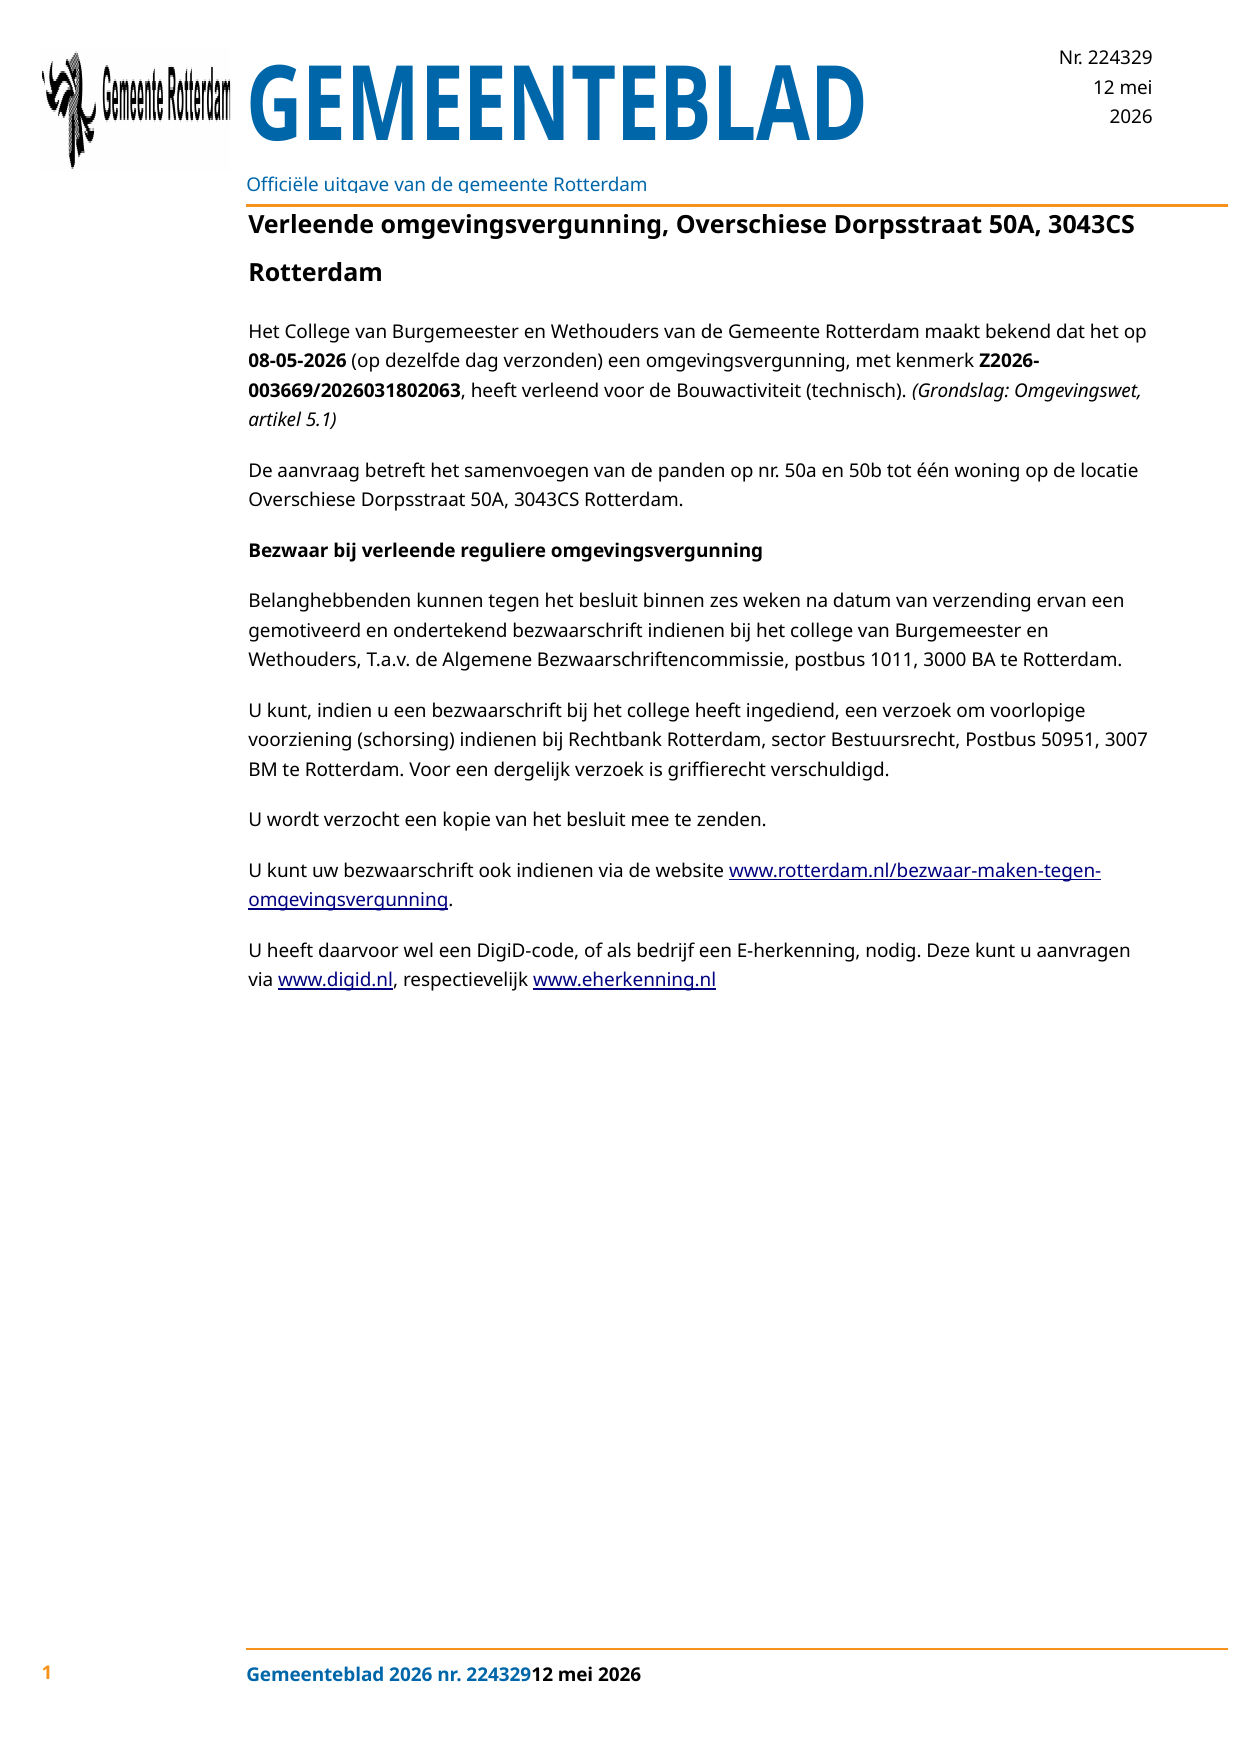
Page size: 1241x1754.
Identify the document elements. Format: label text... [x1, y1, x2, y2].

text U wordt verzocht een kopie van het besluit mee te zenden. [248, 807, 1152, 832]
text U kunt uw bezwaarschrift ook indienen via de website www.rotterdam.nl/bezwaar-maken-tegen-omgevingsvergunning. [248, 857, 1152, 912]
text Verleende omgevingsvergunning, Overschiese Dorpsstraat 50A, 3043CS Rotterdam [248, 207, 1152, 288]
text U kunt, indien u een bezwaarschrift bij het college heeft ingediend, een verzoek om voorlopige voorziening (schorsing) indienen bij Rechtbank Rotterdam, sector Bestuursrecht, Postbus 50951, 3007 BM te Rotterdam. Voor een dergelijk verzoek is griffierecht verschuldigd. [248, 697, 1152, 782]
text Het College van Burgemeester en Wethouders van de Gemeente Rotterdam maakt bekend dat het op 08-05-2026 (op dezelfde dag verzonden) een omgevingsvergunning, met kenmerk Z2026-003669/2026031802063, heeft verleend voor de Bouwactiviteit (technisch). (Grondslag: Omgevingswet, artikel 5.1) [248, 318, 1152, 432]
text Belanghebbenden kunnen tegen het besluit binnen zes weken na datum van verzending ervan een gemotiveerd en ondertekend bezwaarschrift indienen bij het college van Burgemeester en Wethouders, T.a.v. de Algemene Bezwaarschriftencommissie, postbus 1011, 3000 BA te Rotterdam. [248, 587, 1152, 672]
picture [41, 47, 231, 172]
text Bezwaar bij verleende reguliere omgevingsvergunning [248, 537, 1152, 563]
text De aanvraag betreft het samenvoegen van de panden op nr. 50a en 50b tot één woning op de locatie Overschiese Dorpsstraat 50A, 3043CS Rotterdam. [248, 457, 1152, 512]
text U heeft daarvoor wel een DigiD-code, of als bedrijf een E-herkenning, nodig. Deze kunt u aanvragen via www.digid.nl, respectievelijk www.eherkenning.nl [248, 937, 1152, 992]
